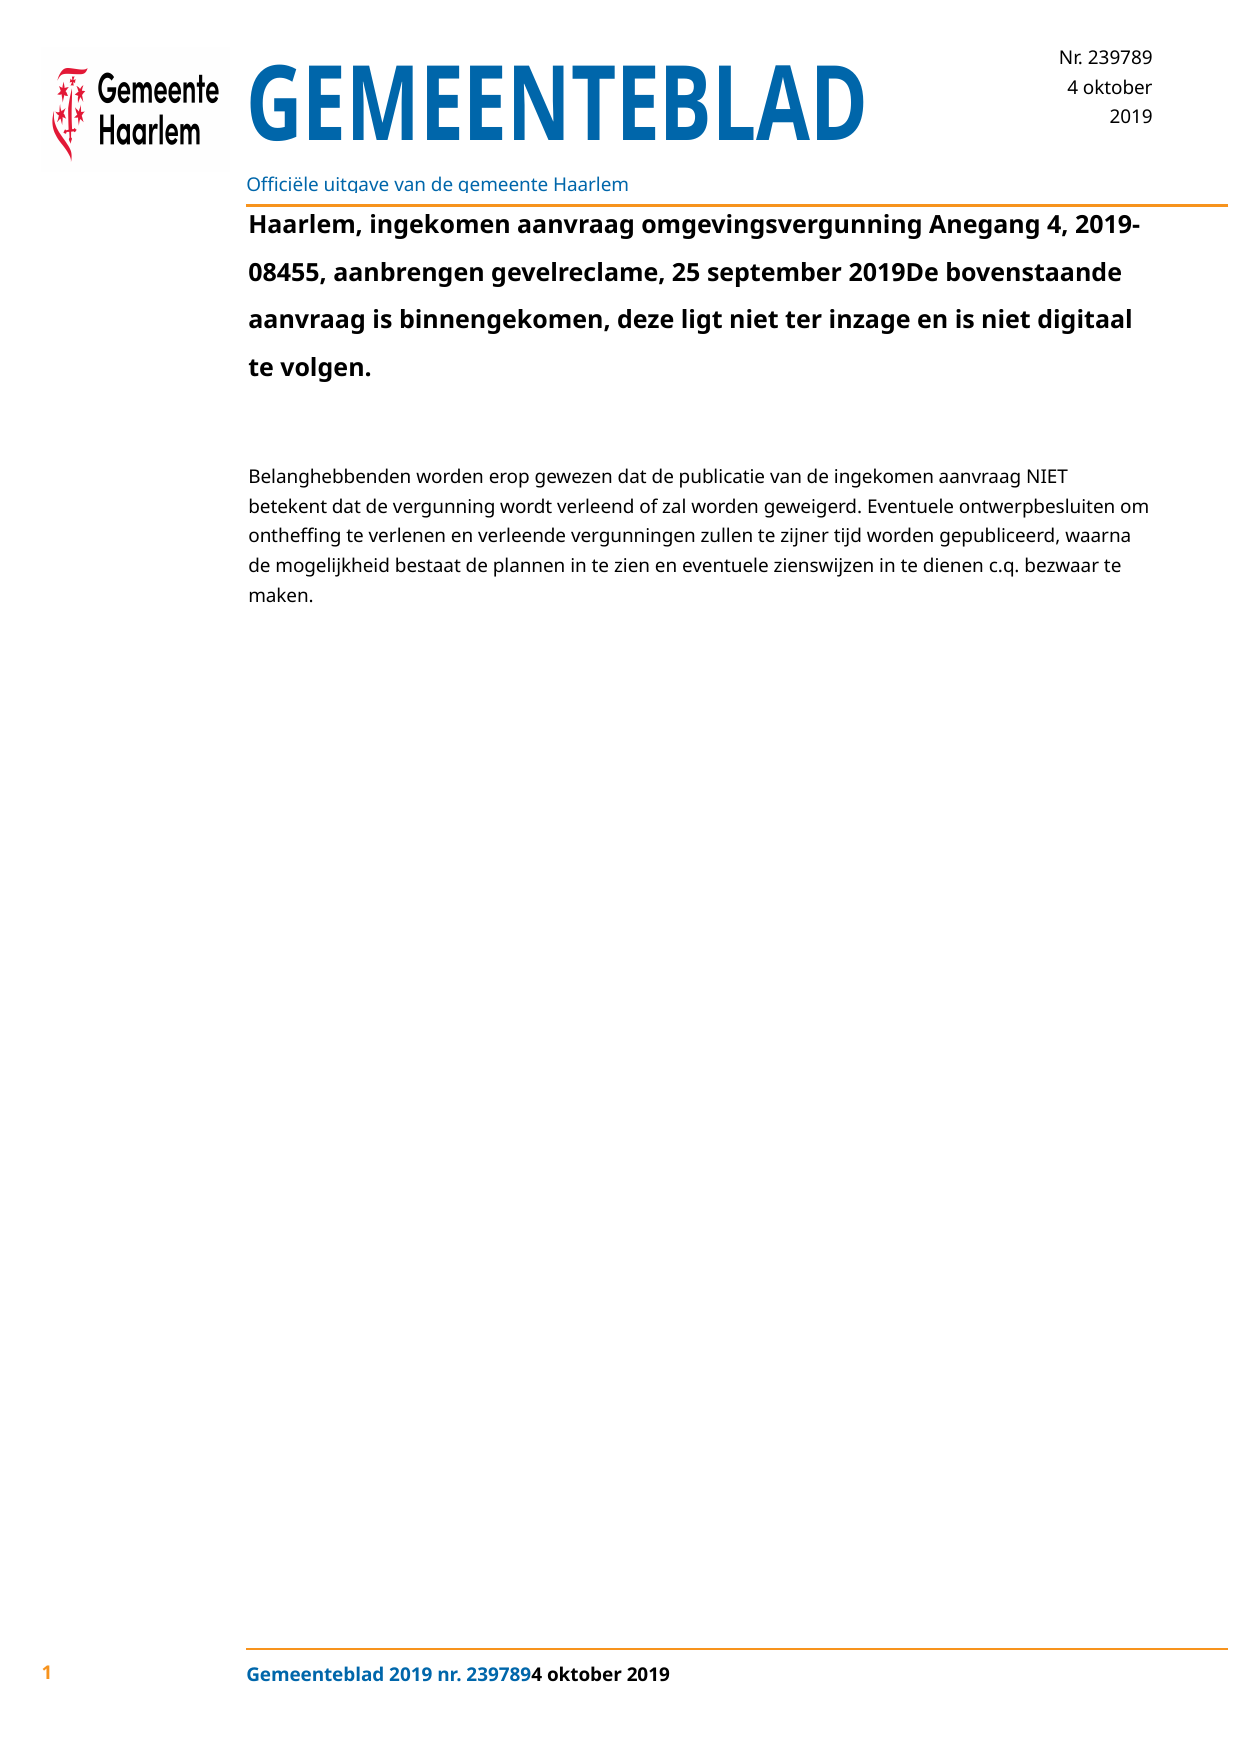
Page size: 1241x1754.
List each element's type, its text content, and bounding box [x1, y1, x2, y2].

picture [41, 47, 231, 172]
text Belanghebbenden worden erop gewezen dat de publicatie van de ingekomen aanvraag NIET betekent dat de vergunning wordt verleend of zal worden geweigerd. Eventuele ontwerpbesluiten om ontheffing te verlenen en verleende vergunningen zullen te zijner tijd worden gepubliceerd, waarna de mogelijkheid bestaat de plannen in te zien en eventuele zienswijzen in te dienen c.q. bezwaar te maken. [248, 463, 1152, 608]
text Haarlem, ingekomen aanvraag omgevingsvergunning Anegang 4, 2019-08455, aanbrengen gevelreclame, 25 september 2019De bovenstaande aanvraag is binnengekomen, deze ligt niet ter inzage en is niet digitaal te volgen. [248, 207, 1152, 384]
